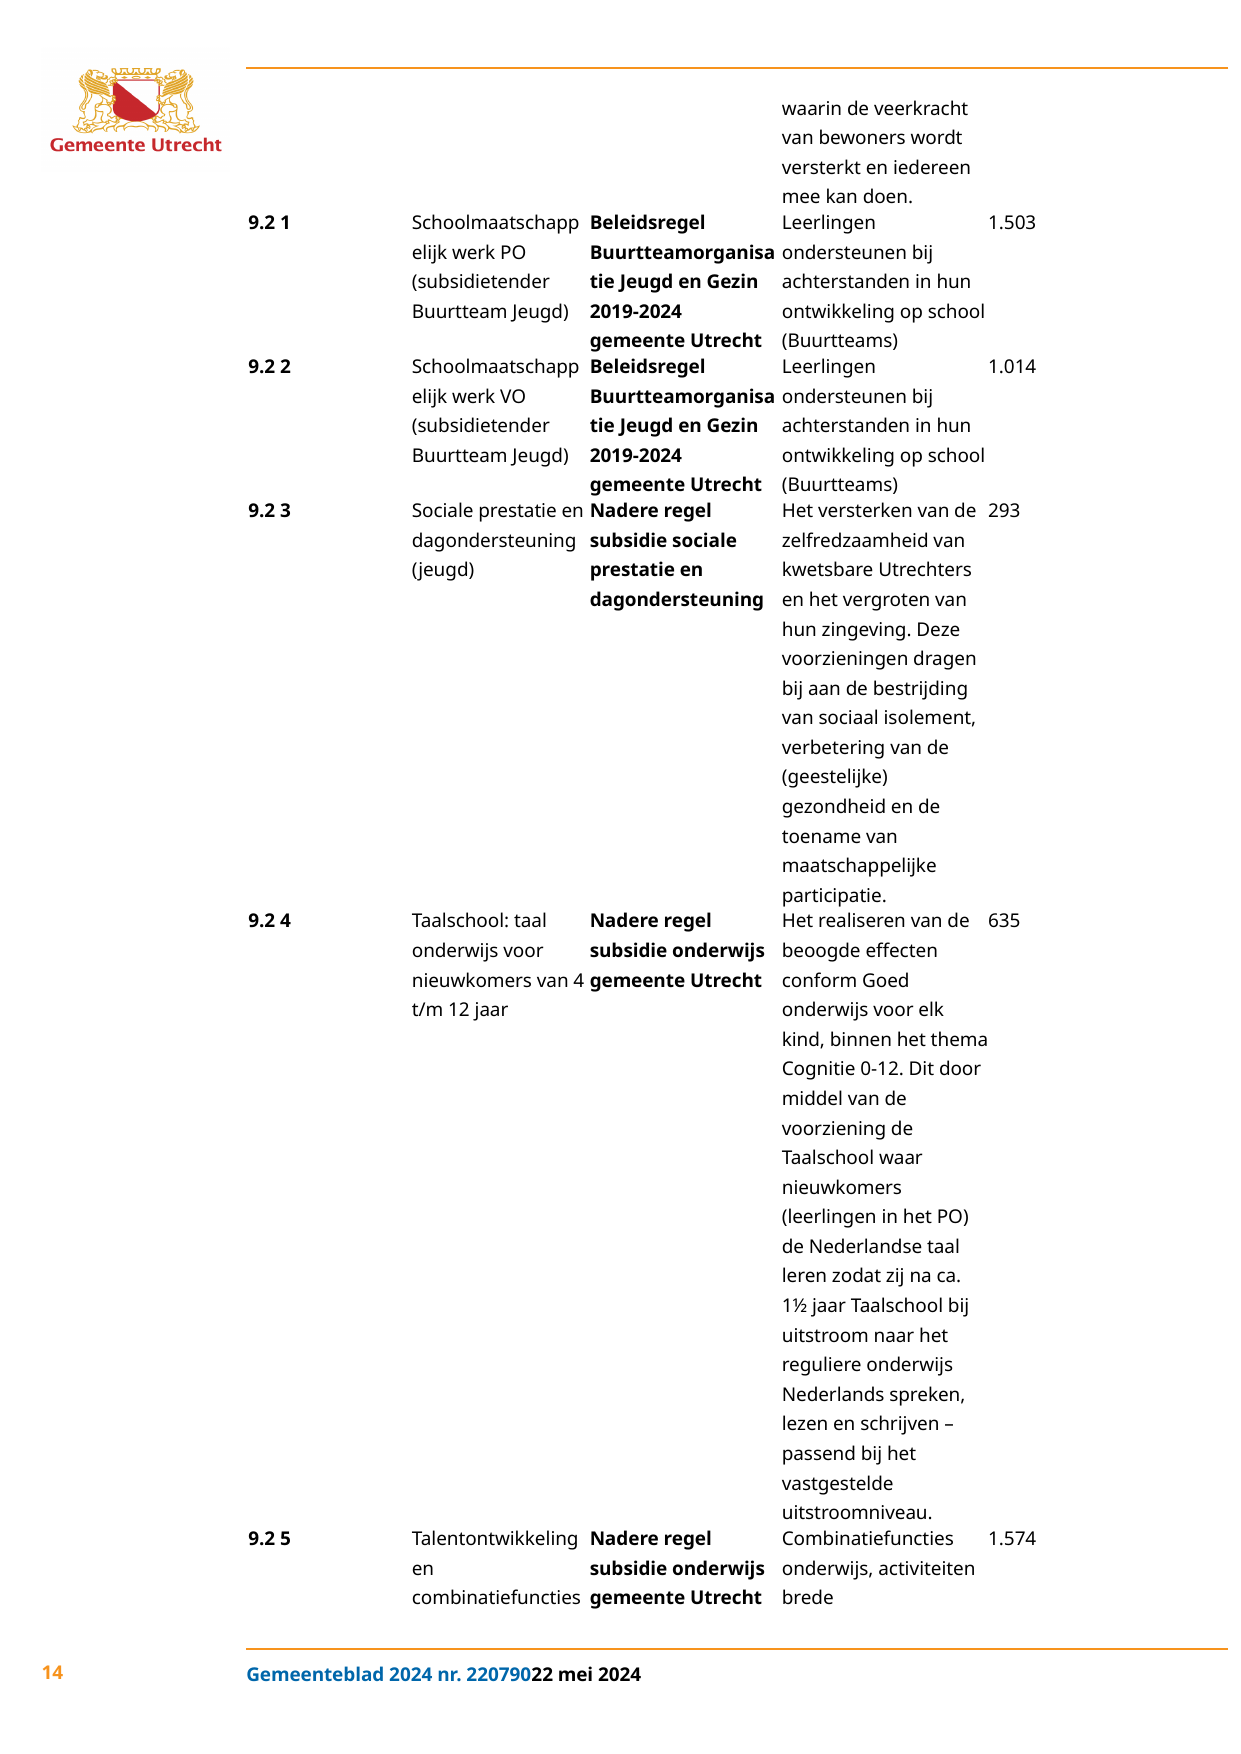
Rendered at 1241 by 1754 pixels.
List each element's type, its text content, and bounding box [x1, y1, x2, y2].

picture [41, 47, 231, 172]
table_cell Beleidsregel Buurtteamorganisatie Jeugd en Gezin 2019-2024 gemeente Utrecht [590, 353, 782, 497]
table_cell 9.2 2 [248, 353, 412, 497]
table_cell [412, 95, 589, 209]
table_cell Leerlingen ondersteunen bij achterstanden in hun ontwikkeling op school (Buurtteams) [782, 209, 988, 353]
table_cell 9.2 3 [248, 498, 412, 908]
table_cell waarin de veerkracht van bewoners wordt versterkt en iedereen mee kan doen. [782, 95, 988, 209]
table_cell Schoolmaatschappelijk werk PO (subsidietender Buurtteam Jeugd) [412, 209, 589, 353]
table_cell Talentontwikkeling en combinatiefuncties [412, 1525, 589, 1610]
table_cell 635 [988, 908, 1152, 1525]
table_cell Nadere regel subsidie onderwijs gemeente Utrecht [590, 908, 782, 1525]
table_cell Combinatiefuncties onderwijs, activiteiten brede [782, 1525, 988, 1610]
table_cell 1.503 [988, 209, 1152, 353]
table_cell [988, 95, 1152, 209]
table_cell Nadere regel subsidie onderwijs gemeente Utrecht [590, 1525, 782, 1610]
table_cell [248, 95, 412, 209]
table_cell Beleidsregel Buurtteamorganisatie Jeugd en Gezin 2019-2024 gemeente Utrecht [590, 209, 782, 353]
table_cell 293 [988, 498, 1152, 908]
table_cell Het versterken van de zelfredzaamheid van kwetsbare Utrechters en het vergroten van hun zingeving. Deze voorzieningen dragen bij aan de bestrijding van sociaal isolement, verbetering van de (geestelijke) gezondheid en de toename van maatschappelijke participatie. [782, 498, 988, 908]
table_cell 1.574 [988, 1525, 1152, 1610]
table_cell 9.2 4 [248, 908, 412, 1525]
table_cell 9.2 1 [248, 209, 412, 353]
table_cell Taalschool: taal onderwijs voor nieuwkomers van 4 t/m 12 jaar [412, 908, 589, 1525]
table_cell [590, 95, 782, 209]
table_cell Nadere regel subsidie sociale prestatie en dagondersteuning [590, 498, 782, 908]
table_cell 1.014 [988, 353, 1152, 497]
table_cell Schoolmaatschappelijk werk VO (subsidietender Buurtteam Jeugd) [412, 353, 589, 497]
table_cell 9.2 5 [248, 1525, 412, 1610]
table_cell Sociale prestatie en dagondersteuning (jeugd) [412, 498, 589, 908]
table_cell Het realiseren van de beoogde effecten conform Goed onderwijs voor elk kind, binnen het thema Cognitie 0-12. Dit door middel van de voorziening de Taalschool waar nieuwkomers (leerlingen in het PO) de Nederlandse taal leren zodat zij na ca. 1½ jaar Taalschool bij uitstroom naar het reguliere onderwijs Nederlands spreken, lezen en schrijven – passend bij het vastgestelde uitstroomniveau. [782, 908, 988, 1525]
table_cell Leerlingen ondersteunen bij achterstanden in hun ontwikkeling op school (Buurtteams) [782, 353, 988, 497]
